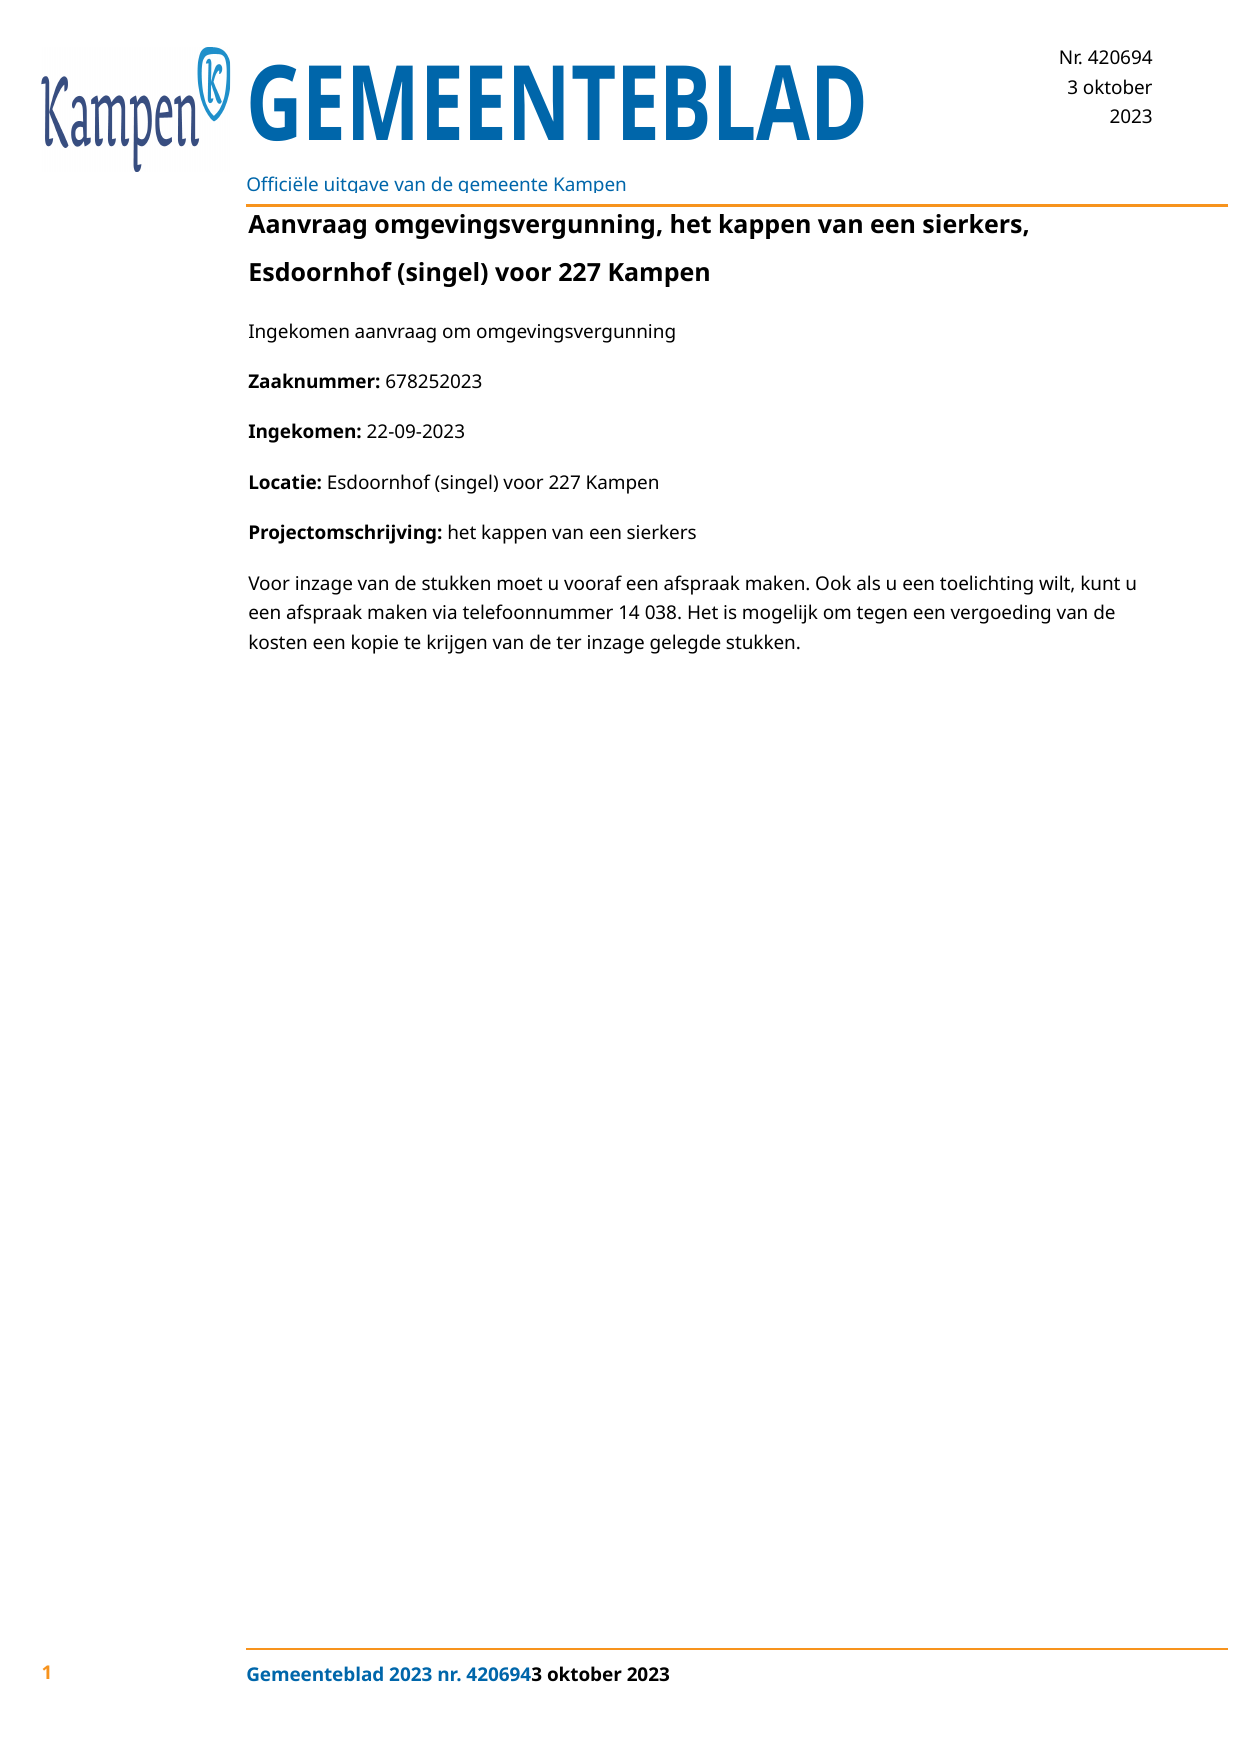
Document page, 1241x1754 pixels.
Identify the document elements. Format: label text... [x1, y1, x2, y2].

text Zaaknummer: 678252023 [248, 368, 1152, 394]
text Ingekomen: 22-09-2023 [248, 419, 1152, 444]
text Voor inzage van de stukken moet u vooraf een afspraak maken. Ook als u een toelichting wilt, kunt u een afspraak maken via telefoonnummer 14 038. Het is mogelijk om tegen een vergoeding van de kosten een kopie te krijgen van de ter inzage gelegde stukken. [248, 570, 1152, 655]
text Locatie: Esdoornhof (singel) voor 227 Kampen [248, 469, 1152, 495]
picture [41, 47, 231, 172]
text Aanvraag omgevingsvergunning, het kappen van een sierkers, Esdoornhof (singel) voor 227 Kampen [248, 207, 1152, 288]
text Projectomschrijving: het kappen van een sierkers [248, 519, 1152, 545]
text Ingekomen aanvraag om omgevingsvergunning [248, 318, 1152, 344]
